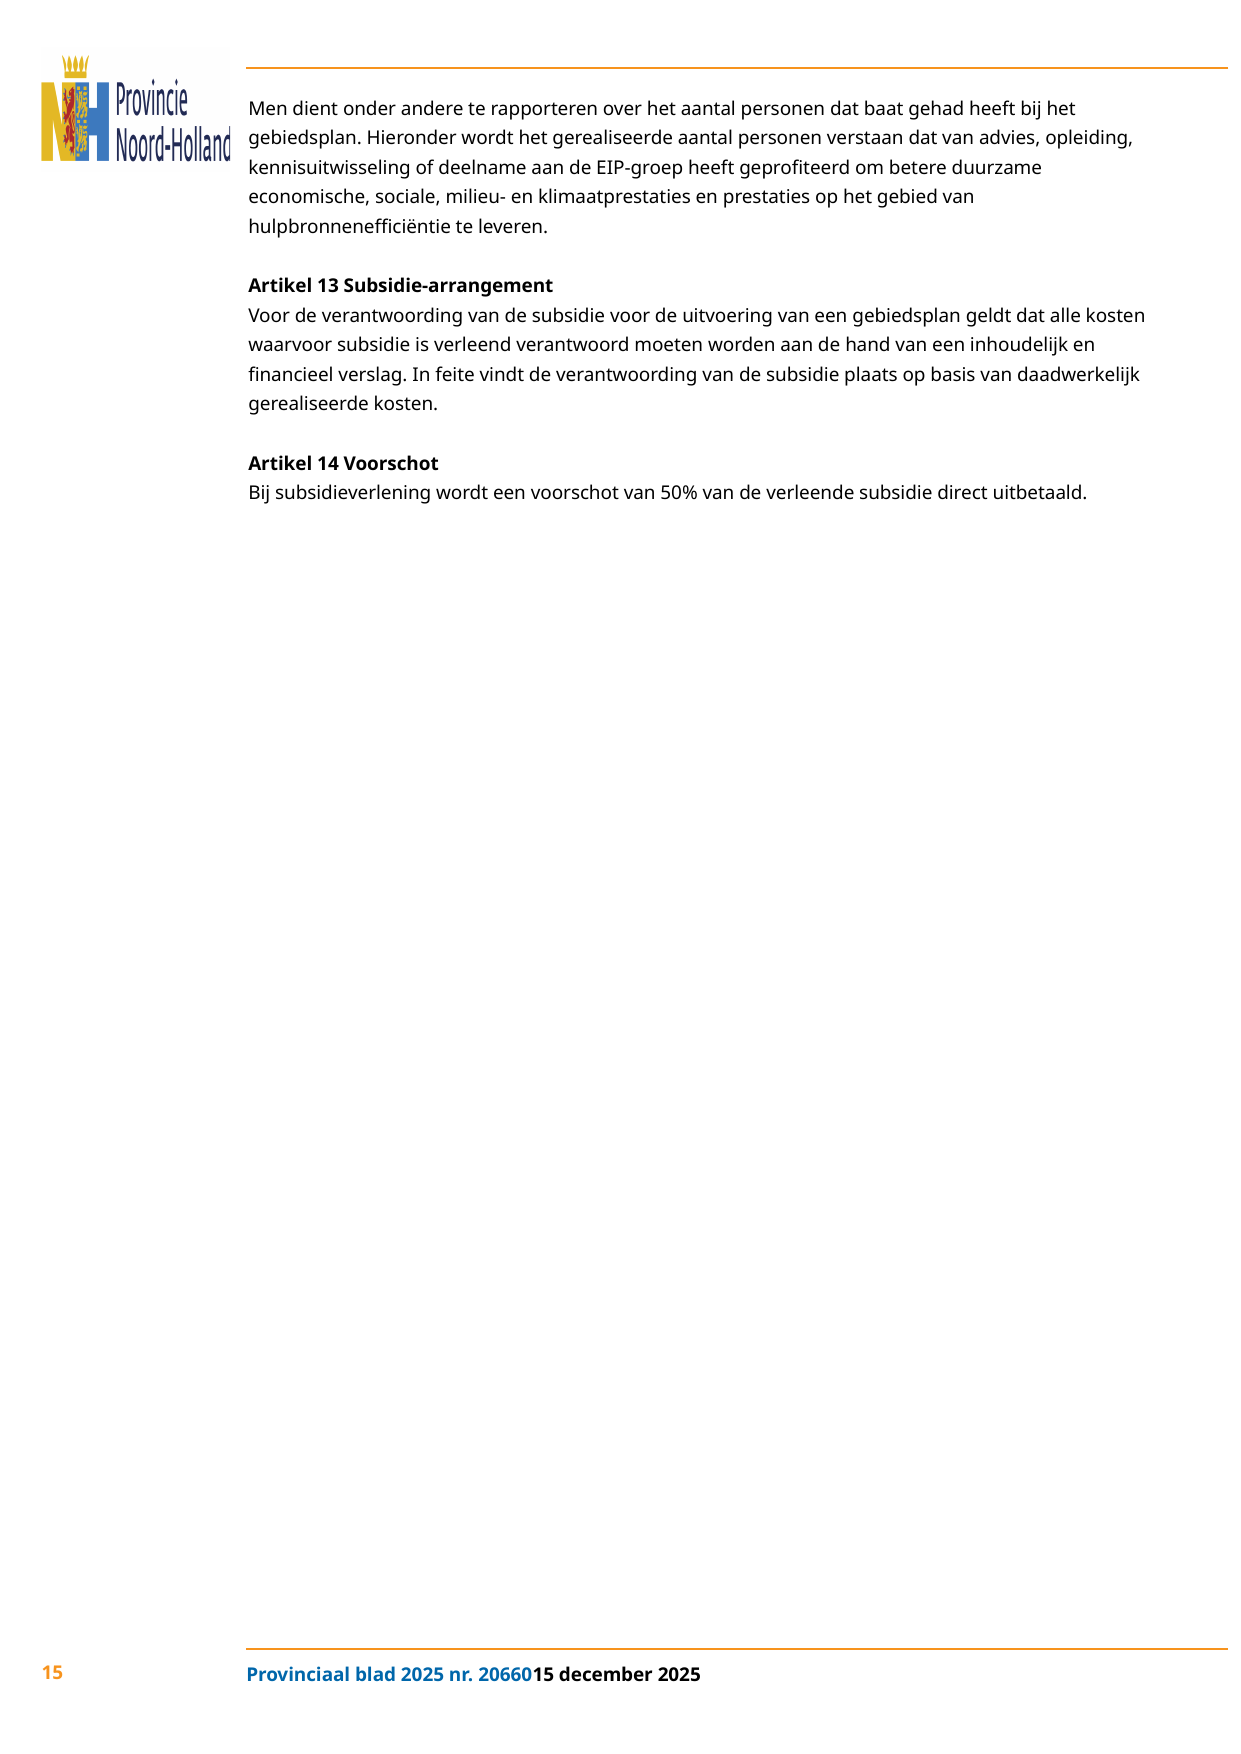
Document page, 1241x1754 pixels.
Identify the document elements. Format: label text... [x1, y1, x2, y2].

text Artikel 14 Voorschot [248, 450, 1152, 476]
text Bij subsidieverlening wordt een voorschot van 50% van de verleende subsidie direct uitbetaald. [248, 479, 1152, 505]
picture [41, 47, 231, 172]
text Voor de verantwoording van de subsidie voor de uitvoering van een gebiedsplan geldt dat alle kosten waarvoor subsidie is verleend verantwoord moeten worden aan de hand van een inhoudelijk en financieel verslag. In feite vindt de verantwoording van de subsidie plaats op basis van daadwerkelijk gerealiseerde kosten. [248, 302, 1152, 416]
text Artikel 13 Subsidie-arrangement [248, 272, 1152, 298]
text Men dient onder andere te rapporteren over het aantal personen dat baat gehad heeft bij het gebiedsplan. Hieronder wordt het gerealiseerde aantal personen verstaan dat van advies, opleiding, kennisuitwisseling of deelname aan de EIP-groep heeft geprofiteerd om betere duurzame economische, sociale, milieu- en klimaatprestaties en prestaties op het gebied van hulpbronnenefficiëntie te leveren. [248, 95, 1152, 239]
